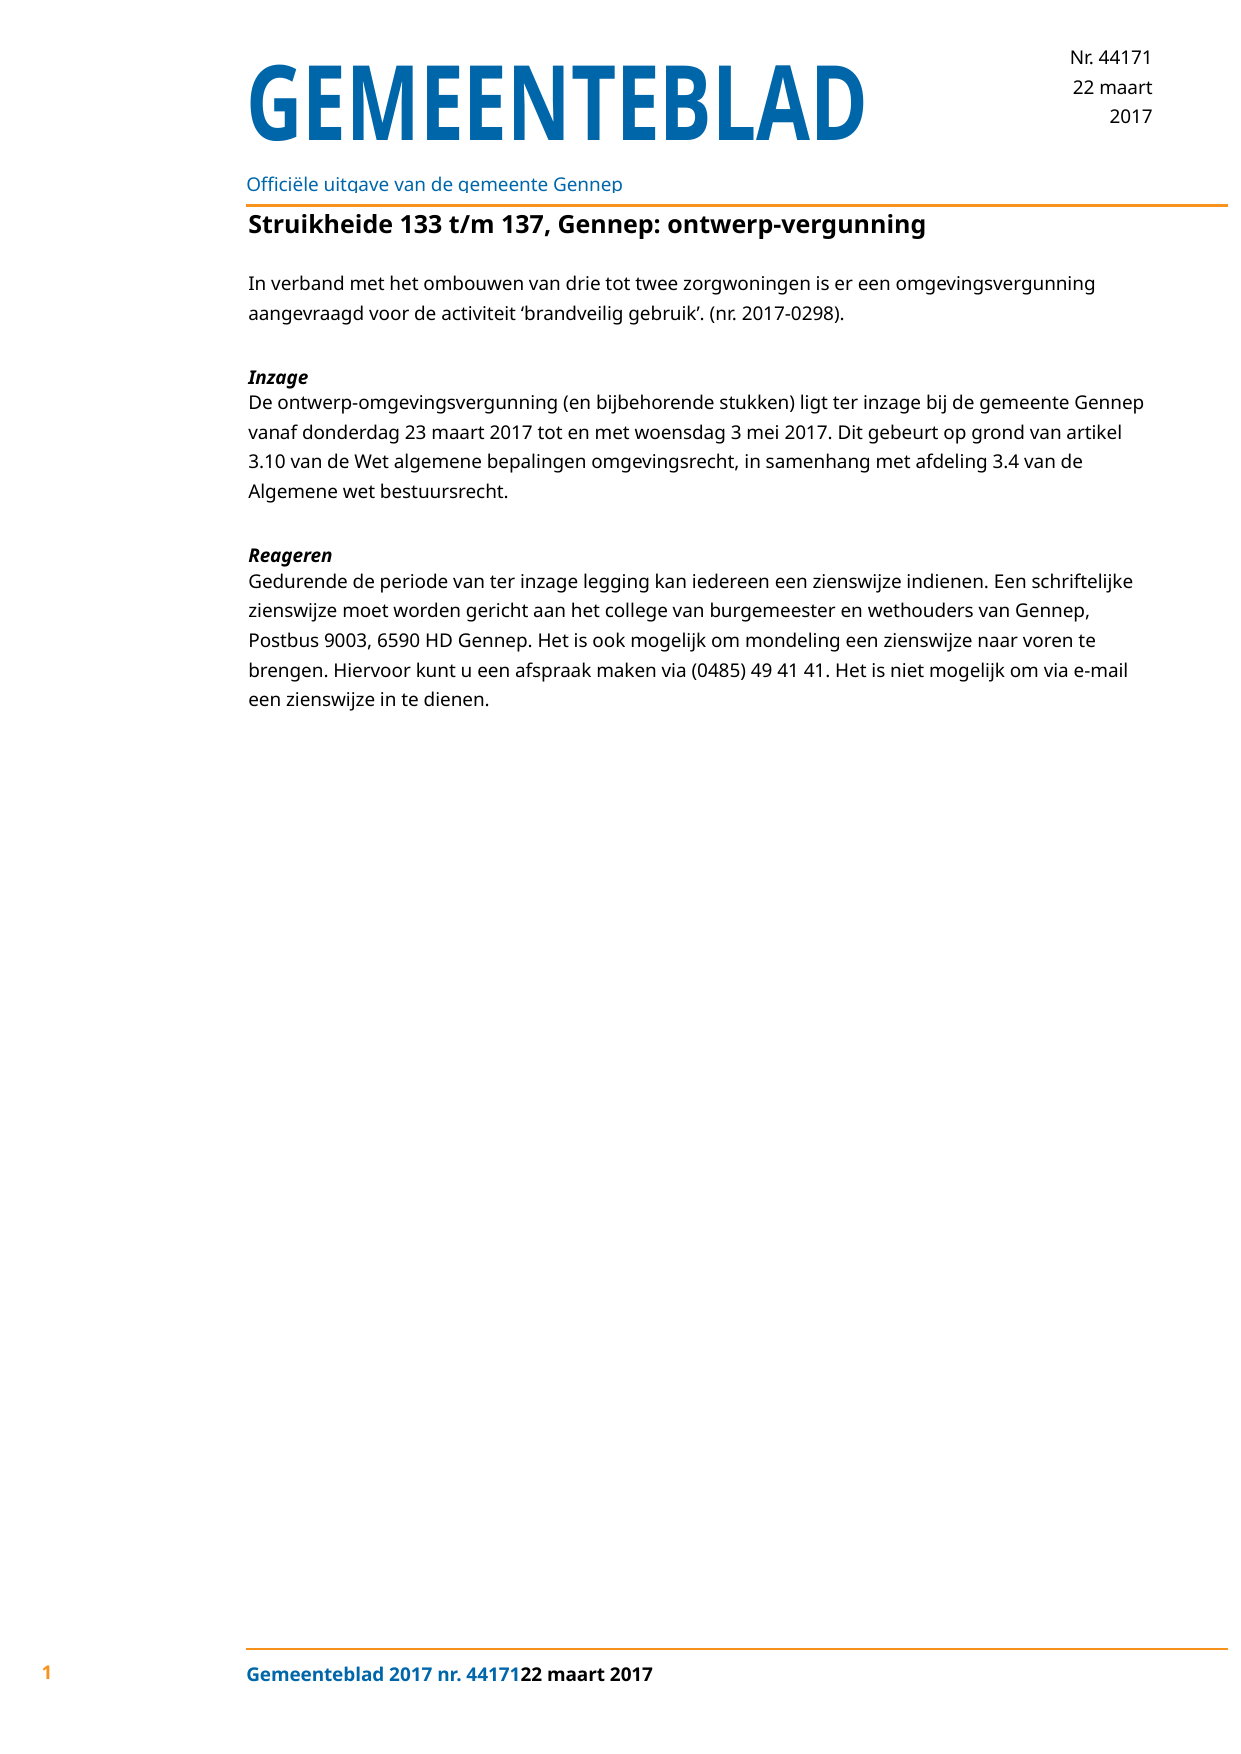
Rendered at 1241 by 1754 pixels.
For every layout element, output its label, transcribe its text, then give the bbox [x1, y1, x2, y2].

text Gedurende de periode van ter inzage legging kan iedereen een zienswijze indienen. Een schriftelijke zienswijze moet worden gericht aan het college van burgemeester en wethouders van Gennep, Postbus 9003, 6590 HD Gennep. Het is ook mogelijk om mondeling een zienswijze naar voren te brengen. Hiervoor kunt u een afspraak maken via (0485) 49 41 41. Het is niet mogelijk om via e-mail een zienswijze in te dienen. [248, 568, 1152, 712]
text Inzage [248, 364, 1152, 389]
picture [41, 47, 231, 172]
text De ontwerp-omgevingsvergunning (en bijbehorende stukken) ligt ter inzage bij de gemeente Gennep vanaf donderdag 23 maart 2017 tot en met woensdag 3 mei 2017. Dit gebeurt op grond van artikel 3.10 van de Wet algemene bepalingen omgevingsrecht, in samenhang met afdeling 3.4 van de Algemene wet bestuursrecht. [248, 389, 1152, 504]
text Struikheide 133 t/m 137, Gennep: ontwerp-vergunning [248, 207, 1152, 241]
text Reageren [248, 542, 1152, 568]
text In verband met het ombouwen van drie tot twee zorgwoningen is er een omgevingsvergunning aangevraagd voor de activiteit ‘brandveilig gebruik’. (nr. 2017-0298). [248, 270, 1152, 326]
